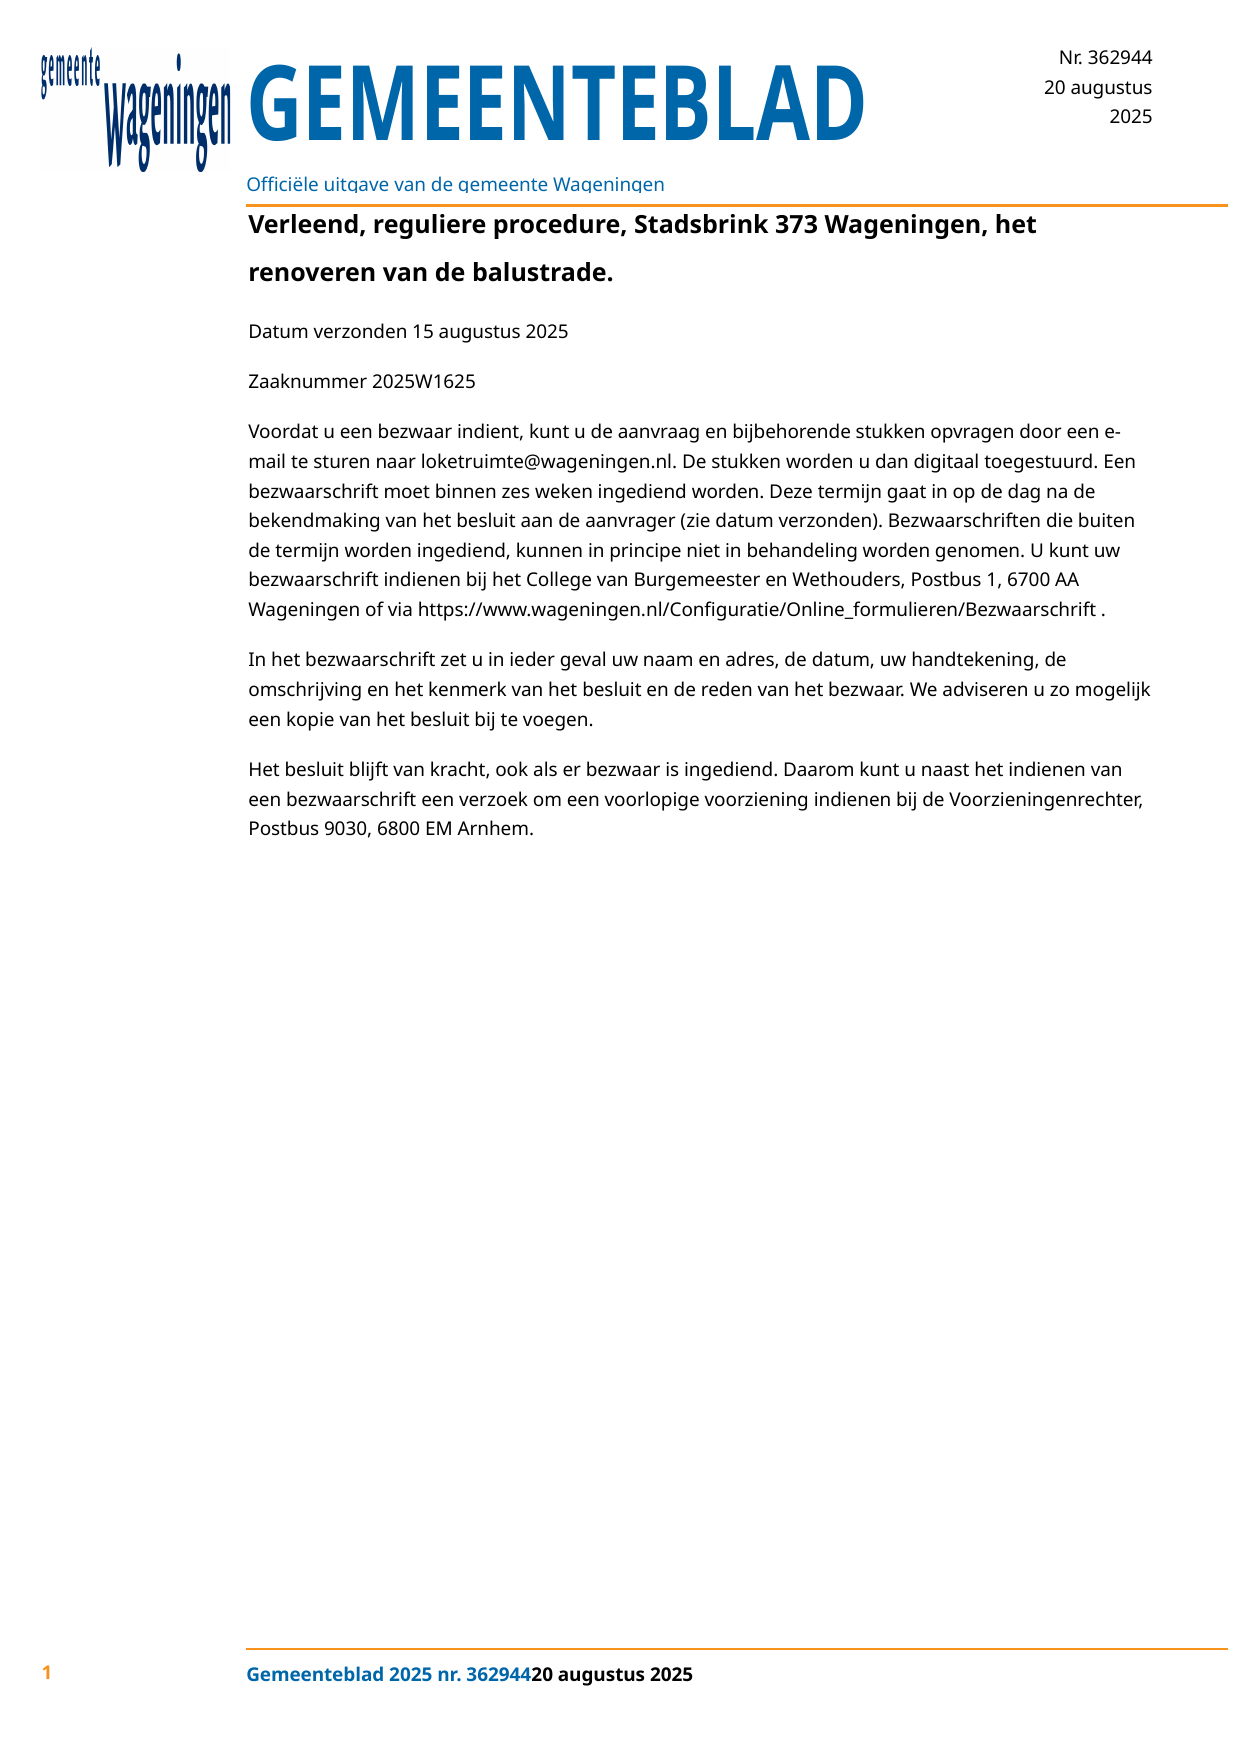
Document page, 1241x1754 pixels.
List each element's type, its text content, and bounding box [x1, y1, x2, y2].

text Voordat u een bezwaar indient, kunt u de aanvraag en bijbehorende stukken opvragen door een e-mail te sturen naar loketruimte@wageningen.nl. De stukken worden u dan digitaal toegestuurd. Een bezwaarschrift moet binnen zes weken ingediend worden. Deze termijn gaat in op de dag na de bekendmaking van het besluit aan de aanvrager (zie datum verzonden). Bezwaarschriften die buiten de termijn worden ingediend, kunnen in principe niet in behandeling worden genomen. U kunt uw bezwaarschrift indienen bij het College van Burgemeester en Wethouders, Postbus 1, 6700 AA Wageningen of via https://www.wageningen.nl/Configuratie/Online_formulieren/Bezwaarschrift . [248, 419, 1152, 622]
text In het bezwaarschrift zet u in ieder geval uw naam en adres, de datum, uw handtekening, de omschrijving en het kenmerk van het besluit en de reden van het bezwaar. We adviseren u zo mogelijk een kopie van het besluit bij te voegen. [248, 647, 1152, 732]
text Zaaknummer 2025W1625 [248, 368, 1152, 394]
picture [41, 47, 231, 172]
text Datum verzonden 15 augustus 2025 [248, 318, 1152, 344]
text Verleend, reguliere procedure, Stadsbrink 373 Wageningen, het renoveren van de balustrade. [248, 207, 1152, 288]
text Het besluit blijft van kracht, ook als er bezwaar is ingediend. Daarom kunt u naast het indienen van een bezwaarschrift een verzoek om een voorlopige voorziening indienen bij de Voorzieningenrechter, Postbus 9030, 6800 EM Arnhem. [248, 756, 1152, 841]
